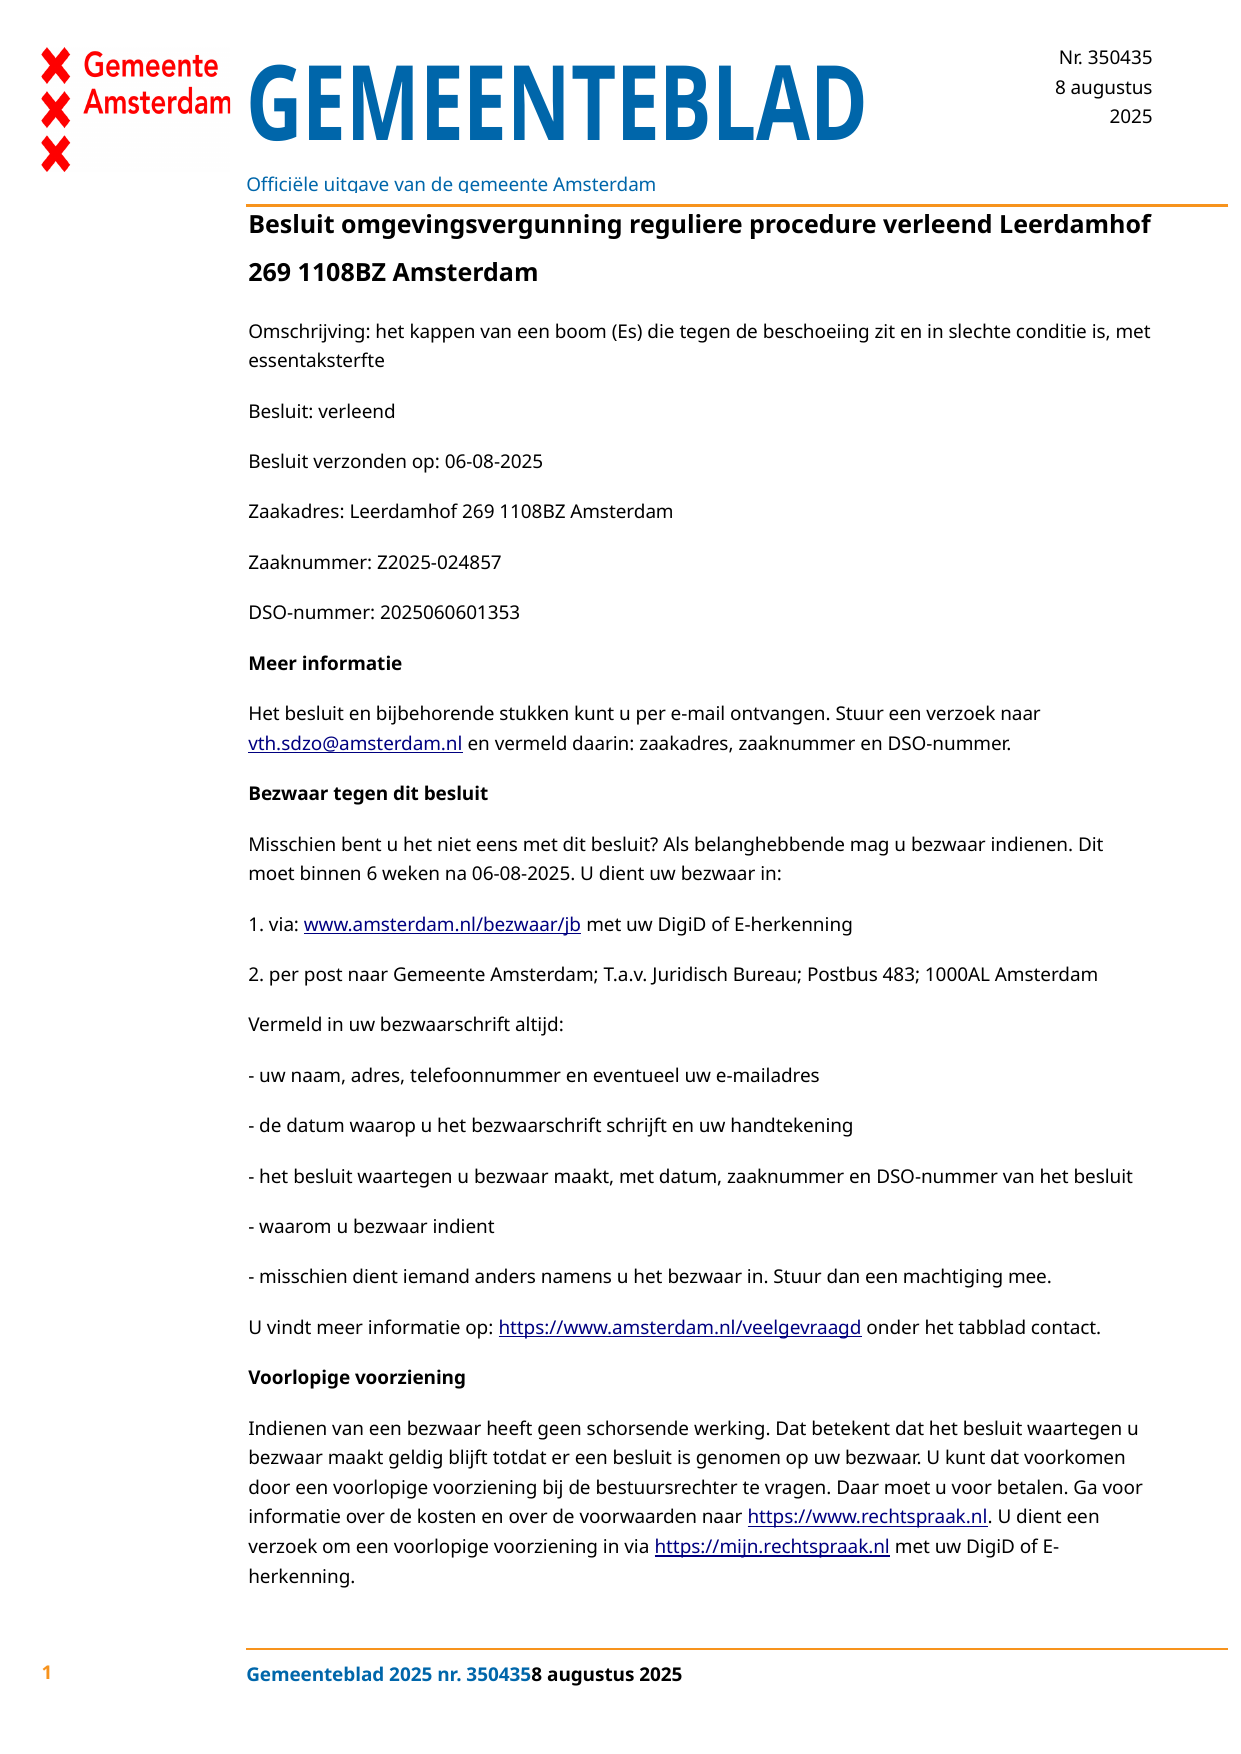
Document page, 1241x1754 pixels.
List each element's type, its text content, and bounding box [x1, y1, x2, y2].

text Misschien bent u het niet eens met dit besluit? Als belanghebbende mag u bezwaar indienen. Dit moet binnen 6 weken na 06-08-2025. U dient uw bezwaar in: [248, 831, 1152, 886]
text - de datum waarop u het bezwaarschrift schrijft en uw handtekening [248, 1112, 1152, 1138]
picture [41, 47, 231, 172]
text Het besluit en bijbehorende stukken kunt u per e-mail ontvangen. Stuur een verzoek naar vth.sdzo@amsterdam.nl en vermeld daarin: zaakadres, zaaknummer en DSO-nummer. [248, 700, 1152, 756]
text Zaakadres: Leerdamhof 269 1108BZ Amsterdam [248, 499, 1152, 524]
text - misschien dient iemand anders namens u het bezwaar in. Stuur dan een machtiging mee. [248, 1264, 1152, 1289]
text Indienen van een bezwaar heeft geen schorsende werking. Dat betekent dat het besluit waartegen u bezwaar maakt geldig blijft totdat er een besluit is genomen op uw bezwaar. U kunt dat voorkomen door een voorlopige voorziening bij de bestuursrechter te vragen. Daar moet u voor betalen. Ga voor informatie over de kosten en over de voorwaarden naar https://www.rechtspraak.nl. U dient een verzoek om een voorlopige voorziening in via https://mijn.rechtspraak.nl met uw DigiD of E-herkenning. [248, 1415, 1152, 1589]
text - het besluit waartegen u bezwaar maakt, met datum, zaaknummer en DSO-nummer van het besluit [248, 1163, 1152, 1189]
text 2. per post naar Gemeente Amsterdam; T.a.v. Juridisch Bureau; Postbus 483; 1000AL Amsterdam [248, 961, 1152, 987]
text Zaaknummer: Z2025-024857 [248, 549, 1152, 575]
text DSO-nummer: 2025060601353 [248, 599, 1152, 625]
text Voorlopige voorziening [248, 1364, 1152, 1390]
text U vindt meer informatie op: https://www.amsterdam.nl/veelgevraagd onder het tabblad contact. [248, 1314, 1152, 1340]
text Vermeld in uw bezwaarschrift altijd: [248, 1012, 1152, 1037]
text - waarom u bezwaar indient [248, 1213, 1152, 1239]
text 1. via: www.amsterdam.nl/bezwaar/jb met uw DigiD of E-herkenning [248, 911, 1152, 937]
text Besluit: verleend [248, 398, 1152, 424]
text Besluit omgevingsvergunning reguliere procedure verleend Leerdamhof 269 1108BZ Amsterdam [248, 207, 1152, 288]
text Bezwaar tegen dit besluit [248, 780, 1152, 806]
text Besluit verzonden op: 06-08-2025 [248, 448, 1152, 474]
text - uw naam, adres, telefoonnummer en eventueel uw e-mailadres [248, 1062, 1152, 1088]
text Omschrijving: het kappen van een boom (Es) die tegen de beschoeiing zit en in slechte conditie is, met essentaksterfte [248, 318, 1152, 373]
text Meer informatie [248, 650, 1152, 676]
